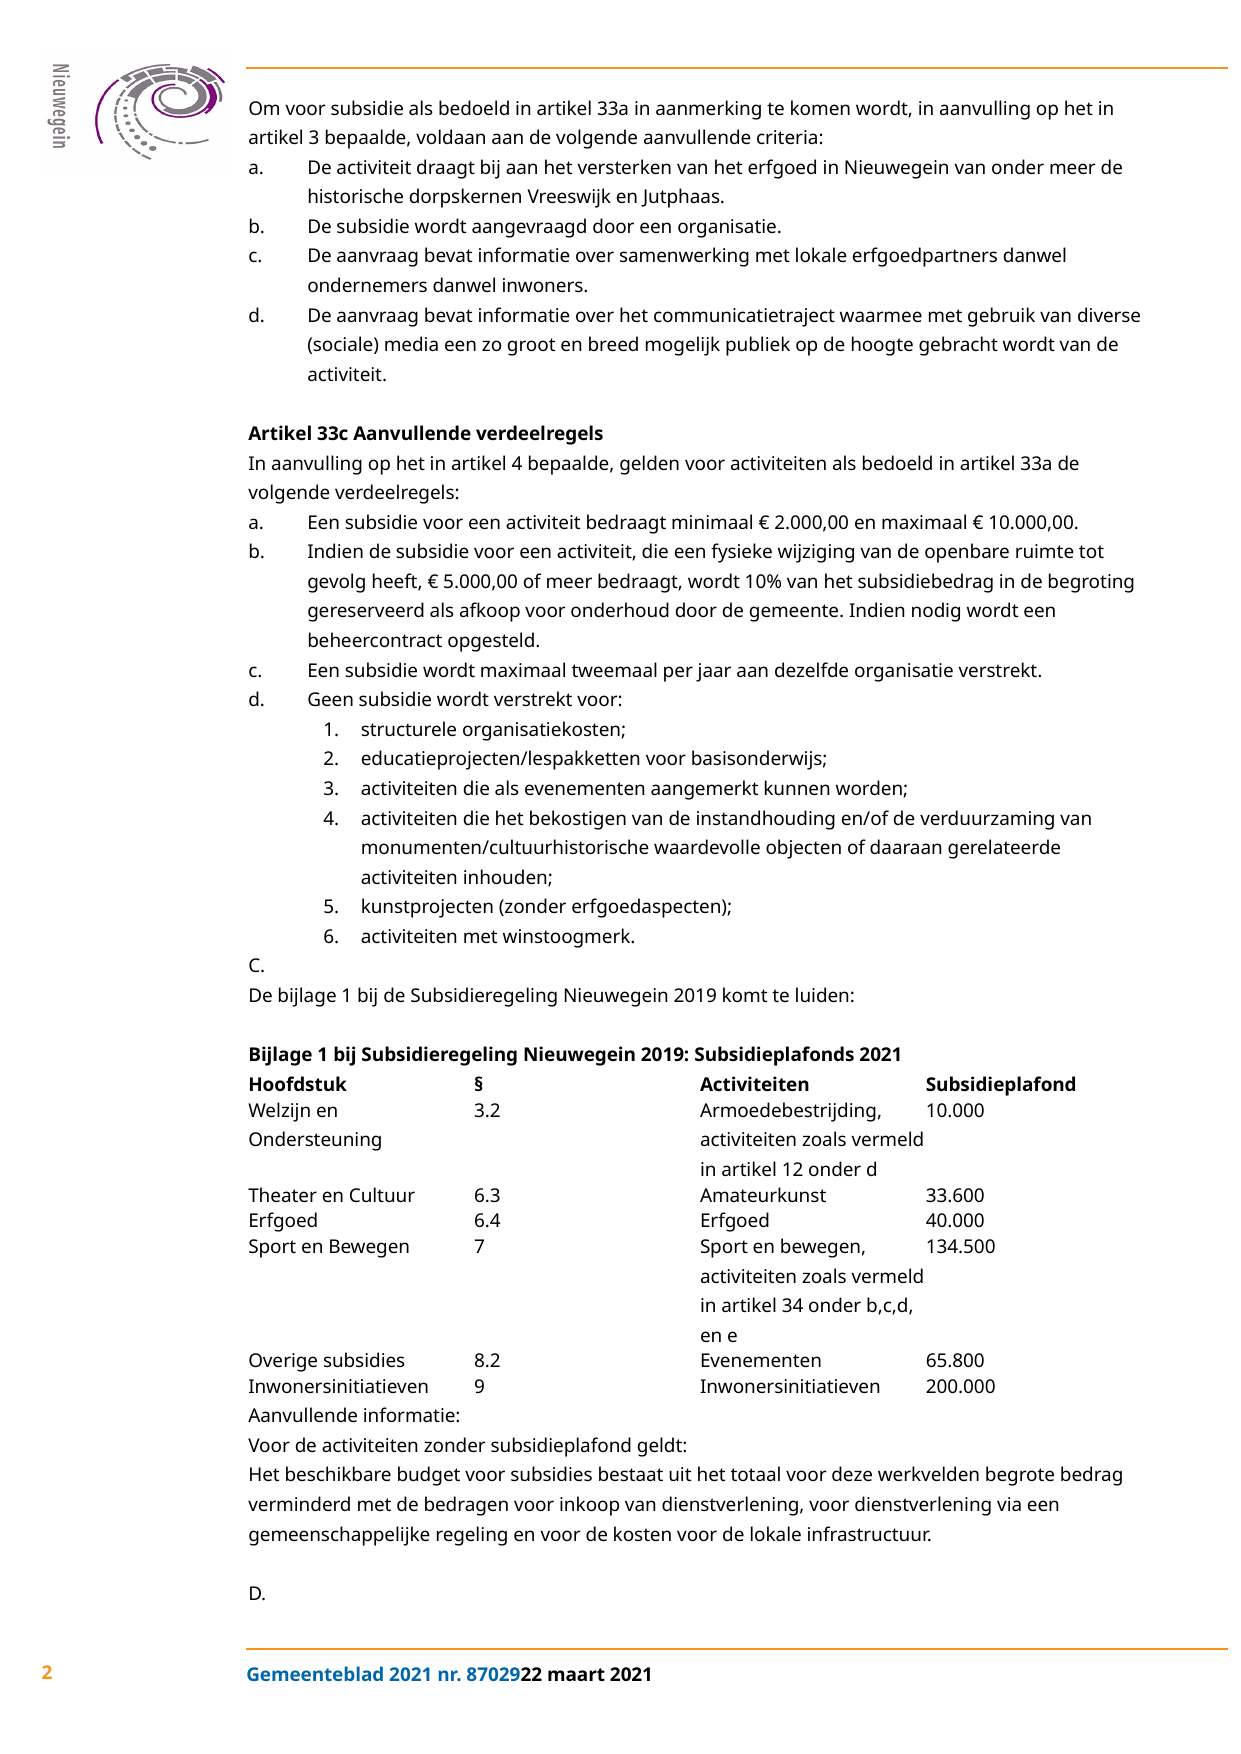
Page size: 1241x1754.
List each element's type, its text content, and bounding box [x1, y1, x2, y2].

table_header § [474, 1071, 700, 1097]
text Artikel 33c Aanvullende verdeelregels [248, 420, 1152, 446]
text C. [248, 953, 1152, 978]
table_cell Armoedebestrijding, activiteiten zoals vermeld in artikel 12 onder d [700, 1097, 926, 1182]
table_cell 10.000 [926, 1097, 1152, 1182]
text In aanvulling op het in artikel 4 bepaalde, gelden voor activiteiten als bedoeld in artikel 33a de volgende verdeelregels: [248, 450, 1152, 505]
text Het beschikbare budget voor subsidies bestaat uit het totaal voor deze werkvelden begrote bedrag verminderd met de bedragen voor inkoop van dienstverlening, voor dienstverlening via een gemeenschappelijke regeling en voor de kosten voor de lokale infrastructuur. [248, 1462, 1152, 1546]
table_cell Welzijn en Ondersteuning [248, 1097, 474, 1182]
table_cell Amateurkunst [700, 1182, 926, 1207]
text Om voor subsidie als bedoeld in artikel 33a in aanmerking te komen wordt, in aanvulling op het in artikel 3 bepaalde, voldaan aan de volgende aanvullende criteria: [248, 95, 1152, 150]
list Een subsidie voor een activiteit bedraagt minimaal € 2.000,00 en maximaal € 10.000,00. [248, 509, 1152, 535]
list educatieprojecten/lespakketten voor basisonderwijs; [323, 746, 1152, 771]
list activiteiten die het bekostigen van de instandhouding en/of de verduurzaming van monumenten/cultuurhistorische waardevolle objecten of daaraan gerelateerde activiteiten inhouden; [323, 805, 1152, 890]
list kunstprojecten (zonder erfgoedaspecten); [323, 893, 1152, 919]
list De aanvraag bevat informatie over samenwerking met lokale erfgoedpartners danwel ondernemers danwel inwoners. [248, 243, 1152, 298]
table_cell Inwonersinitiatieven [248, 1374, 474, 1399]
table_cell Sport en bewegen, activiteiten zoals vermeld in artikel 34 onder b,c,d, en e [700, 1233, 926, 1348]
table_cell 65.800 [926, 1348, 1152, 1373]
text De bijlage 1 bij de Subsidieregeling Nieuwegein 2019 komt te luiden: [248, 982, 1152, 1008]
table_header Hoofdstuk [248, 1071, 474, 1097]
text Aanvullende informatie: [248, 1402, 1152, 1428]
list De aanvraag bevat informatie over het communicatietraject waarmee met gebruik van diverse (sociale) media een zo groot en breed mogelijk publiek op de hoogte gebracht wordt van de activiteit. [248, 302, 1152, 387]
text D. [248, 1580, 1152, 1606]
table_header Activiteiten [700, 1071, 926, 1097]
list structurele organisatiekosten; [323, 716, 1152, 742]
table_cell 7 [474, 1233, 700, 1348]
list Indien de subsidie voor een activiteit, die een fysieke wijziging van de openbare ruimte tot gevolg heeft, € 5.000,00 of meer bedraagt, wordt 10% van het subsidiebedrag in de begroting gereserveerd als afkoop voor onderhoud door de gemeente. Indien nodig wordt een beheercontract opgesteld. [248, 538, 1152, 653]
table_cell Overige subsidies [248, 1348, 474, 1373]
table_cell 6.3 [474, 1182, 700, 1207]
table_cell 40.000 [926, 1208, 1152, 1233]
list activiteiten met winstoogmerk. [323, 923, 1152, 949]
table_cell Theater en Cultuur [248, 1182, 474, 1207]
table_cell Sport en Bewegen [248, 1233, 474, 1348]
text Voor de activiteiten zonder subsidieplafond geldt: [248, 1432, 1152, 1458]
list Geen subsidie wordt verstrekt voor: [248, 686, 1152, 712]
list activiteiten die als evenementen aangemerkt kunnen worden; [323, 775, 1152, 801]
table_cell 3.2 [474, 1097, 700, 1182]
picture [41, 47, 231, 172]
list De subsidie wordt aangevraagd door een organisatie. [248, 213, 1152, 239]
text Bijlage 1 bij Subsidieregeling Nieuwegein 2019: Subsidieplafonds 2021 [248, 1041, 1152, 1067]
table_cell Inwonersinitiatieven [700, 1374, 926, 1399]
table_cell Erfgoed [248, 1208, 474, 1233]
table_cell Evenementen [700, 1348, 926, 1373]
table_cell 200.000 [926, 1374, 1152, 1399]
table_cell 6.4 [474, 1208, 700, 1233]
table_cell 9 [474, 1374, 700, 1399]
table_cell 134.500 [926, 1233, 1152, 1348]
list De activiteit draagt bij aan het versterken van het erfgoed in Nieuwegein van onder meer de historische dorpskernen Vreeswijk en Jutphaas. [248, 154, 1152, 209]
list Een subsidie wordt maximaal tweemaal per jaar aan dezelfde organisatie verstrekt. [248, 657, 1152, 683]
table_cell 33.600 [926, 1182, 1152, 1207]
table_cell Erfgoed [700, 1208, 926, 1233]
table_cell 8.2 [474, 1348, 700, 1373]
table_header Subsidieplafond [926, 1071, 1152, 1097]
